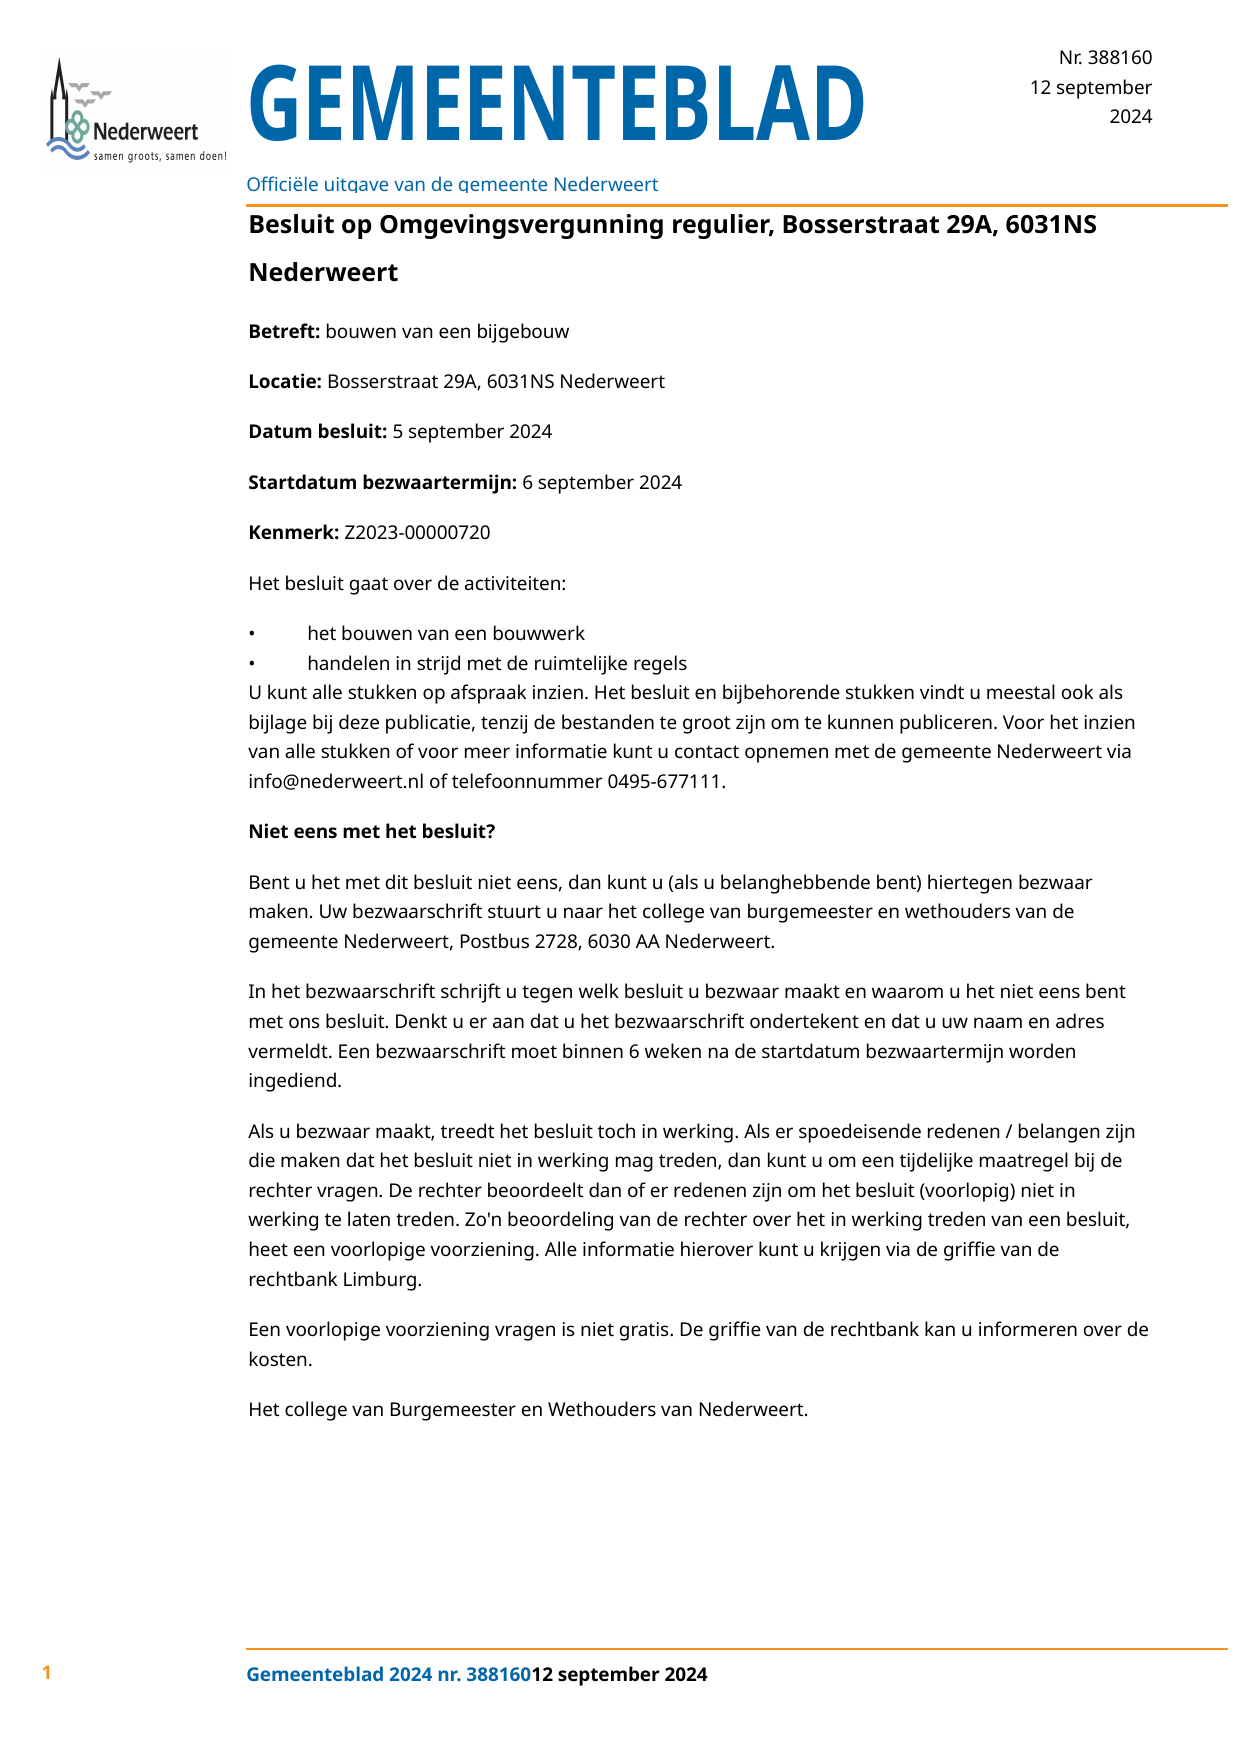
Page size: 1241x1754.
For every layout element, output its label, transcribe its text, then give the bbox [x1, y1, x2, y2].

list het bouwen van een bouwwerk [248, 620, 1152, 646]
text Het college van Burgemeester en Wethouders van Nederweert. [248, 1396, 1152, 1422]
text Niet eens met het besluit? [248, 819, 1152, 844]
text Datum besluit: 5 september 2024 [248, 419, 1152, 444]
text In het bezwaarschrift schrijft u tegen welk besluit u bezwaar maakt en waarom u het niet eens bent met ons besluit. Denkt u er aan dat u het bezwaarschrift ondertekent en dat u uw naam en adres vermeldt. Een bezwaarschrift moet binnen 6 weken na de startdatum bezwaartermijn worden ingediend. [248, 979, 1152, 1093]
text Als u bezwaar maakt, treedt het besluit toch in werking. Als er spoedeisende redenen / belangen zijn die maken dat het besluit niet in werking mag treden, dan kunt u om een tijdelijke maatregel bij de rechter vragen. De rechter beoordeelt dan of er redenen zijn om het besluit (voorlopig) niet in werking te laten treden. Zo'n beoordeling van de rechter over het in werking treden van een besluit, heet een voorlopige voorziening. Alle informatie hierover kunt u krijgen via de griffie van de rechtbank Limburg. [248, 1118, 1152, 1292]
text Besluit op Omgevingsvergunning regulier, Bosserstraat 29A, 6031NS Nederweert [248, 207, 1152, 288]
text Betreft: bouwen van een bijgebouw [248, 318, 1152, 344]
list handelen in strijd met de ruimtelijke regels [248, 650, 1152, 676]
text U kunt alle stukken op afspraak inzien. Het besluit en bijbehorende stukken vindt u meestal ook als bijlage bij deze publicatie, tenzij de bestanden te groot zijn om te kunnen publiceren. Voor het inzien van alle stukken of voor meer informatie kunt u contact opnemen met de gemeente Nederweert via info@nederweert.nl of telefoonnummer 0495-677111. [248, 679, 1152, 794]
picture [41, 47, 231, 172]
text Het besluit gaat over de activiteiten: [248, 570, 1152, 596]
text Locatie: Bosserstraat 29A, 6031NS Nederweert [248, 368, 1152, 394]
text Bent u het met dit besluit niet eens, dan kunt u (als u belanghebbende bent) hiertegen bezwaar maken. Uw bezwaarschrift stuurt u naar het college van burgemeester en wethouders van de gemeente Nederweert, Postbus 2728, 6030 AA Nederweert. [248, 869, 1152, 954]
text Startdatum bezwaartermijn: 6 september 2024 [248, 469, 1152, 495]
text Kenmerk: Z2023-00000720 [248, 519, 1152, 545]
text Een voorlopige voorziening vragen is niet gratis. De griffie van de rechtbank kan u informeren over de kosten. [248, 1316, 1152, 1372]
